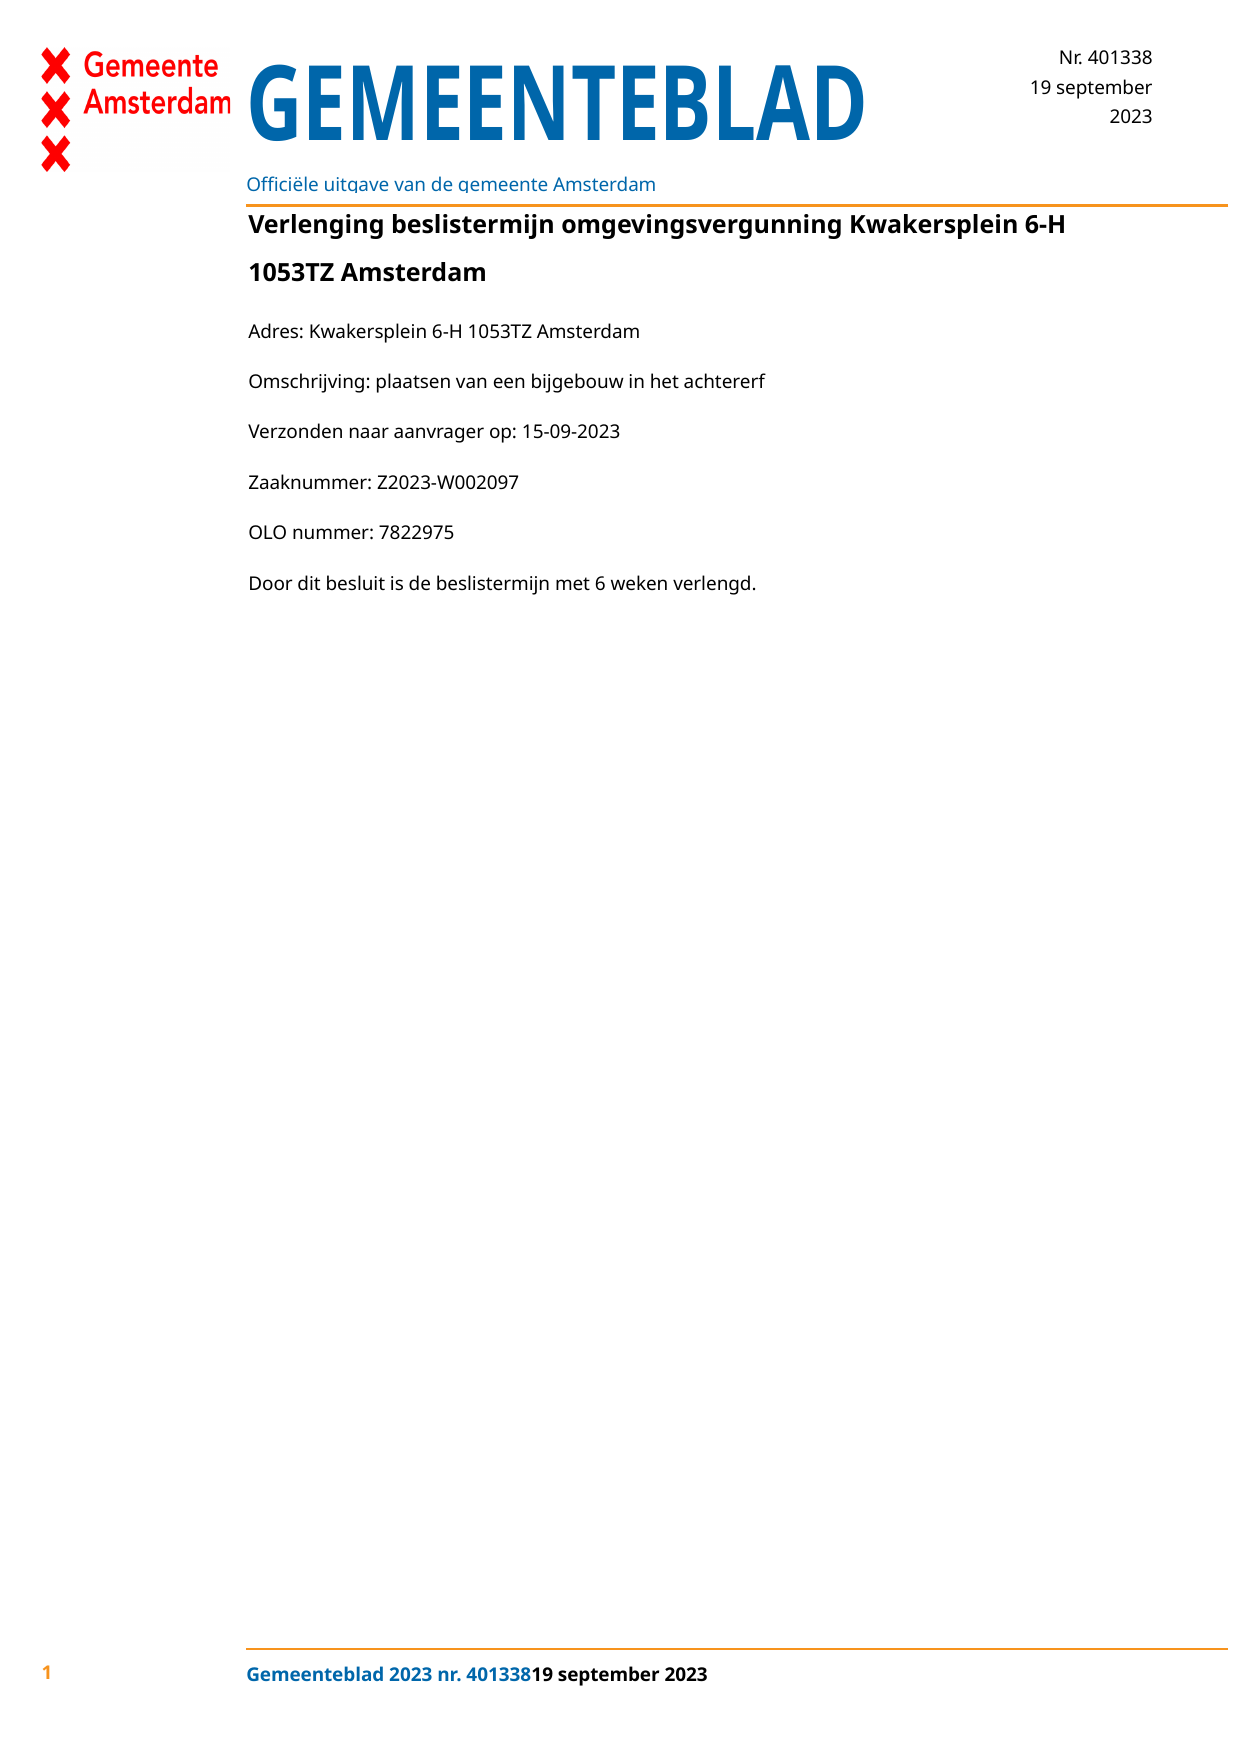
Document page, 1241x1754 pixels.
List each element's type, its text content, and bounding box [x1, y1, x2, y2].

text OLO nummer: 7822975 [248, 519, 1152, 545]
text Zaaknummer: Z2023-W002097 [248, 469, 1152, 495]
text Verlenging beslistermijn omgevingsvergunning Kwakersplein 6-H 1053TZ Amsterdam [248, 207, 1152, 288]
text Verzonden naar aanvrager op: 15-09-2023 [248, 419, 1152, 444]
text Door dit besluit is de beslistermijn met 6 weken verlengd. [248, 570, 1152, 596]
text Adres: Kwakersplein 6-H 1053TZ Amsterdam [248, 318, 1152, 344]
text Omschrijving: plaatsen van een bijgebouw in het achtererf [248, 368, 1152, 394]
picture [41, 47, 231, 172]
